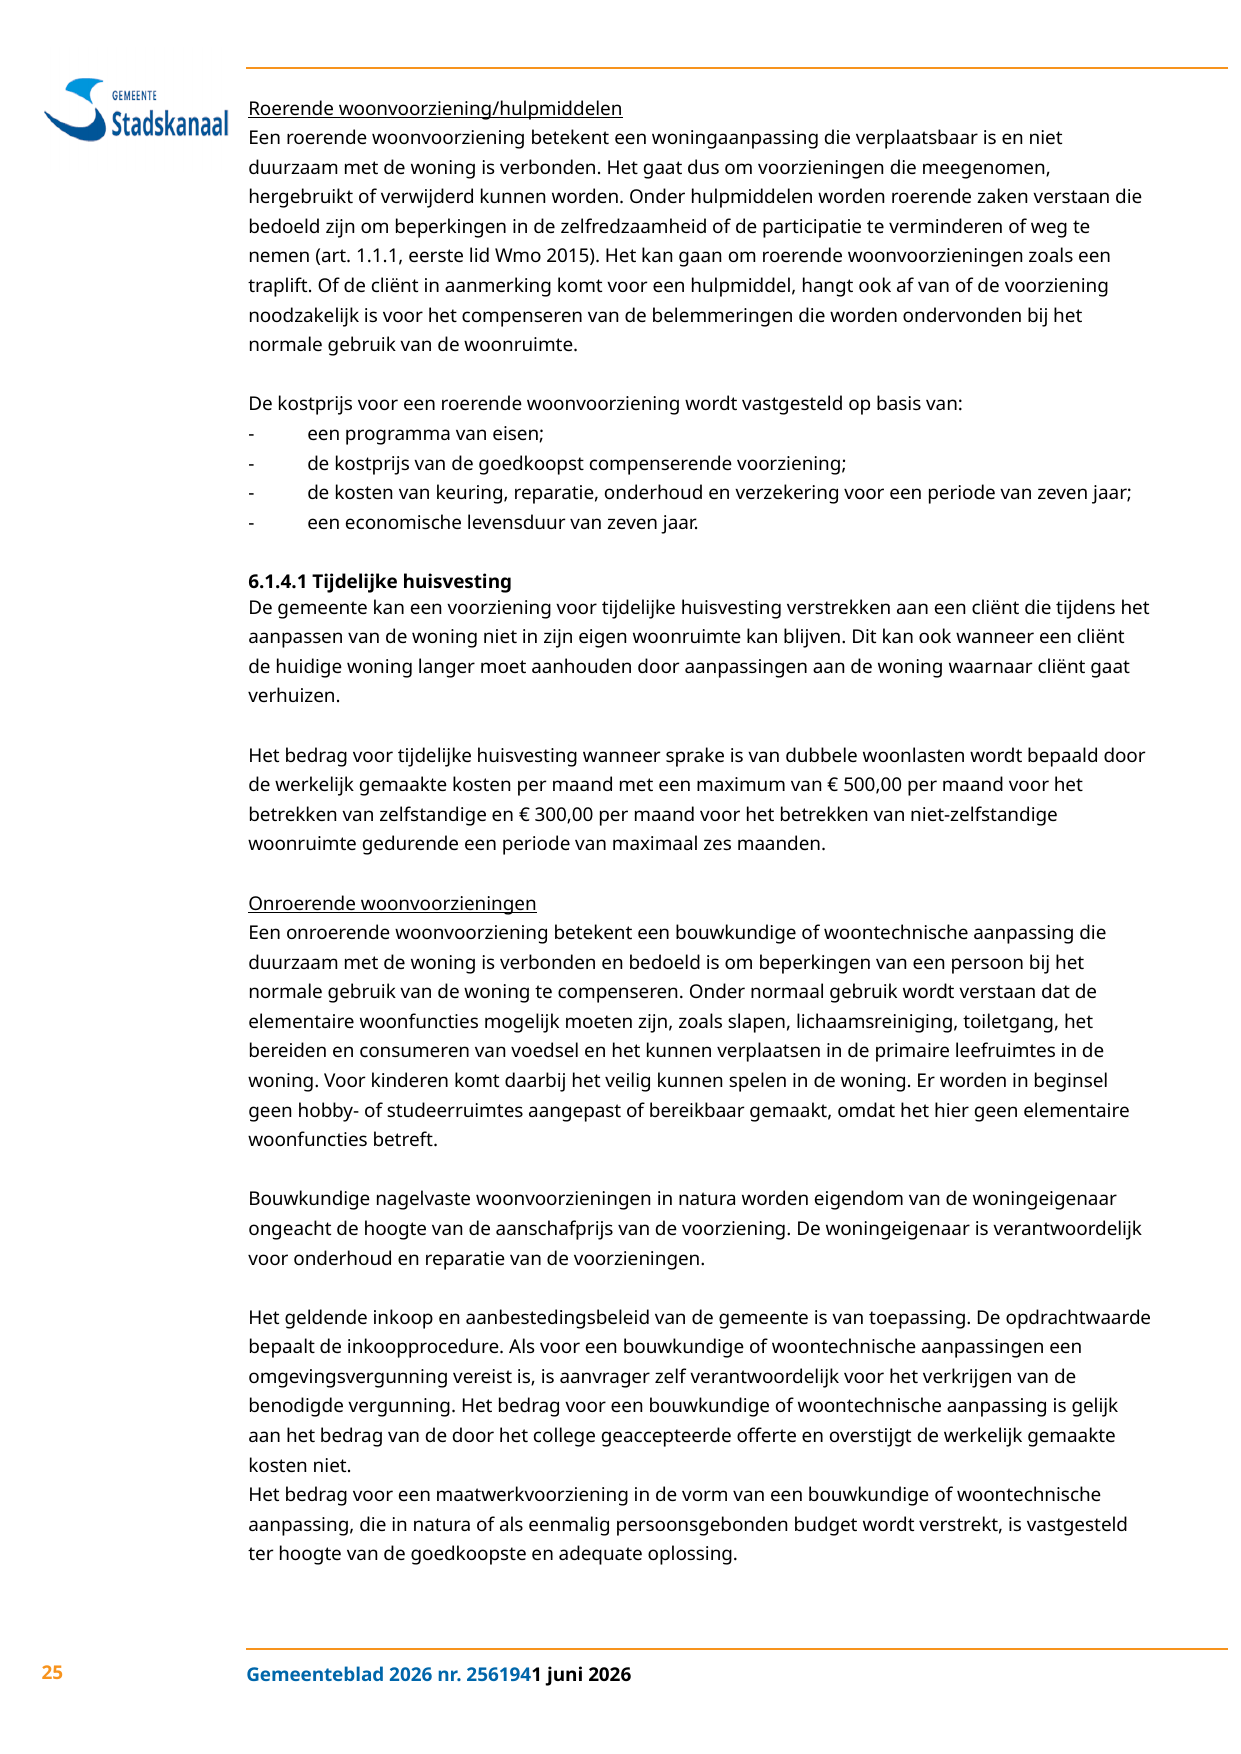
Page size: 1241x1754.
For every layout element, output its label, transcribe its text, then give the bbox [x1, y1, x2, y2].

text Roerende woonvoorziening/hulpmiddelen [248, 95, 1152, 121]
text Het bedrag voor een maatwerkvoorziening in de vorm van een bouwkundige of woontechnische aanpassing, die in natura of als eenmalig persoonsgebonden budget wordt verstrekt, is vastgesteld ter hoogte van de goedkoopste en adequate oplossing. [248, 1481, 1152, 1566]
list de kostprijs van de goedkoopst compenserende voorziening; [248, 450, 1152, 476]
text Het bedrag voor tijdelijke huisvesting wanneer sprake is van dubbele woonlasten wordt bepaald door de werkelijk gemaakte kosten per maand met een maximum van € 500,00 per maand voor het betrekken van zelfstandige en € 300,00 per maand voor het betrekken van niet-zelfstandige woonruimte gedurende een periode van maximaal zes maanden. [248, 742, 1152, 856]
text Het geldende inkoop en aanbestedingsbeleid van de gemeente is van toepassing. De opdrachtwaarde bepaalt de inkoopprocedure. Als voor een bouwkundige of woontechnische aanpassingen een omgevingsvergunning vereist is, is aanvrager zelf verantwoordelijk voor het verkrijgen van de benodigde vergunning. Het bedrag voor een bouwkundige of woontechnische aanpassing is gelijk aan het bedrag van de door het college geaccepteerde offerte en overstijgt de werkelijk gemaakte kosten niet. [248, 1304, 1152, 1477]
text Onroerende woonvoorzieningen [248, 890, 1152, 915]
text De kostprijs voor een roerende woonvoorziening wordt vastgesteld op basis van: [248, 391, 1152, 416]
list een programma van eisen; [248, 420, 1152, 446]
text Een roerende woonvoorziening betekent een woningaanpassing die verplaatsbaar is en niet duurzaam met de woning is verbonden. Het gaat dus om voorzieningen die meegenomen, hergebruikt of verwijderd kunnen worden. Onder hulpmiddelen worden roerende zaken verstaan die bedoeld zijn om beperkingen in de zelfredzaamheid of de participatie te verminderen of weg te nemen (art. 1.1.1, eerste lid Wmo 2015). Het kan gaan om roerende woonvoorzieningen zoals een traplift. Of de cliënt in aanmerking komt voor een hulpmiddel, hangt ook af van of de voorziening noodzakelijk is voor het compenseren van de belemmeringen die worden ondervonden bij het normale gebruik van de woonruimte. [248, 124, 1152, 357]
picture [41, 47, 231, 172]
text Bouwkundige nagelvaste woonvoorzieningen in natura worden eigendom van de woningeigenaar ongeacht de hoogte van de aanschafprijs van de voorziening. De woningeigenaar is verantwoordelijk voor onderhoud en reparatie van de voorzieningen. [248, 1186, 1152, 1270]
text 6.1.4.1 Tijdelijke huisvesting [248, 568, 1152, 594]
list de kosten van keuring, reparatie, onderhoud en verzekering voor een periode van zeven jaar; [248, 479, 1152, 505]
list een economische levensduur van zeven jaar. [248, 509, 1152, 535]
text De gemeente kan een voorziening voor tijdelijke huisvesting verstrekken aan een cliënt die tijdens het aanpassen van de woning niet in zijn eigen woonruimte kan blijven. Dit kan ook wanneer een cliënt de huidige woning langer moet aanhouden door aanpassingen aan de woning waarnaar cliënt gaat verhuizen. [248, 594, 1152, 708]
text Een onroerende woonvoorziening betekent een bouwkundige of woontechnische aanpassing die duurzaam met de woning is verbonden en bedoeld is om beperkingen van een persoon bij het normale gebruik van de woning te compenseren. Onder normaal gebruik wordt verstaan dat de elementaire woonfuncties mogelijk moeten zijn, zoals slapen, lichaamsreiniging, toiletgang, het bereiden en consumeren van voedsel en het kunnen verplaatsen in de primaire leefruimtes in de woning. Voor kinderen komt daarbij het veilig kunnen spelen in de woning. Er worden in beginsel geen hobby- of studeerruimtes aangepast of bereikbaar gemaakt, omdat het hier geen elementaire woonfuncties betreft. [248, 919, 1152, 1152]
